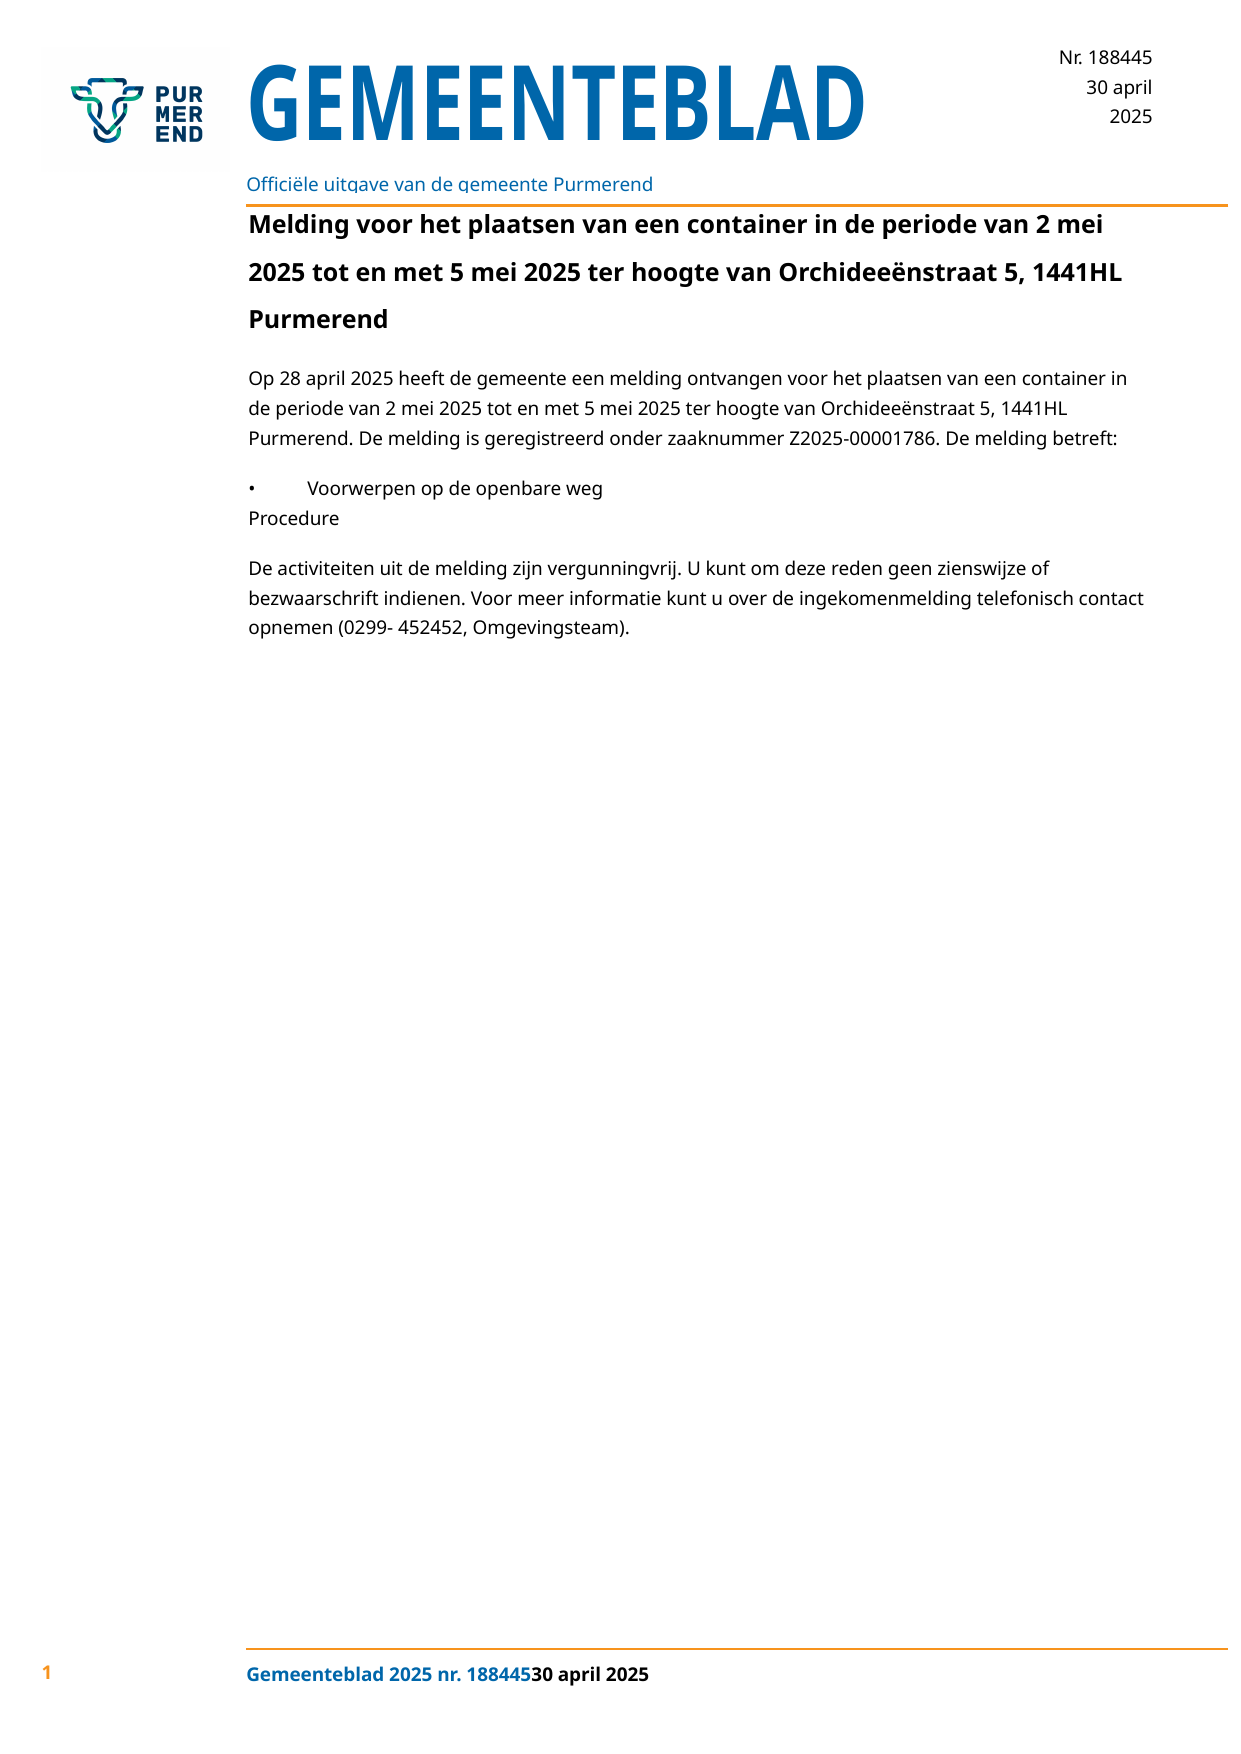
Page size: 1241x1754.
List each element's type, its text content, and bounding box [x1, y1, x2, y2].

text De activiteiten uit de melding zijn vergunningvrij. U kunt om deze reden geen zienswijze of bezwaarschrift indienen. Voor meer informatie kunt u over de ingekomenmelding telefonisch contact opnemen (0299- 452452, Omgevingsteam). [248, 555, 1152, 640]
text Procedure [248, 505, 1152, 530]
list Voorwerpen op de openbare weg [248, 475, 1152, 501]
text Op 28 april 2025 heeft de gemeente een melding ontvangen voor het plaatsen van een container in de periode van 2 mei 2025 tot en met 5 mei 2025 ter hoogte van Orchideeënstraat 5, 1441HL Purmerend. De melding is geregistreerd onder zaaknummer Z2025-00001786. De melding betreft: [248, 366, 1152, 450]
picture [41, 47, 231, 172]
text Melding voor het plaatsen van een container in de periode van 2 mei 2025 tot en met 5 mei 2025 ter hoogte van Orchideeënstraat 5, 1441HL Purmerend [248, 207, 1152, 336]
